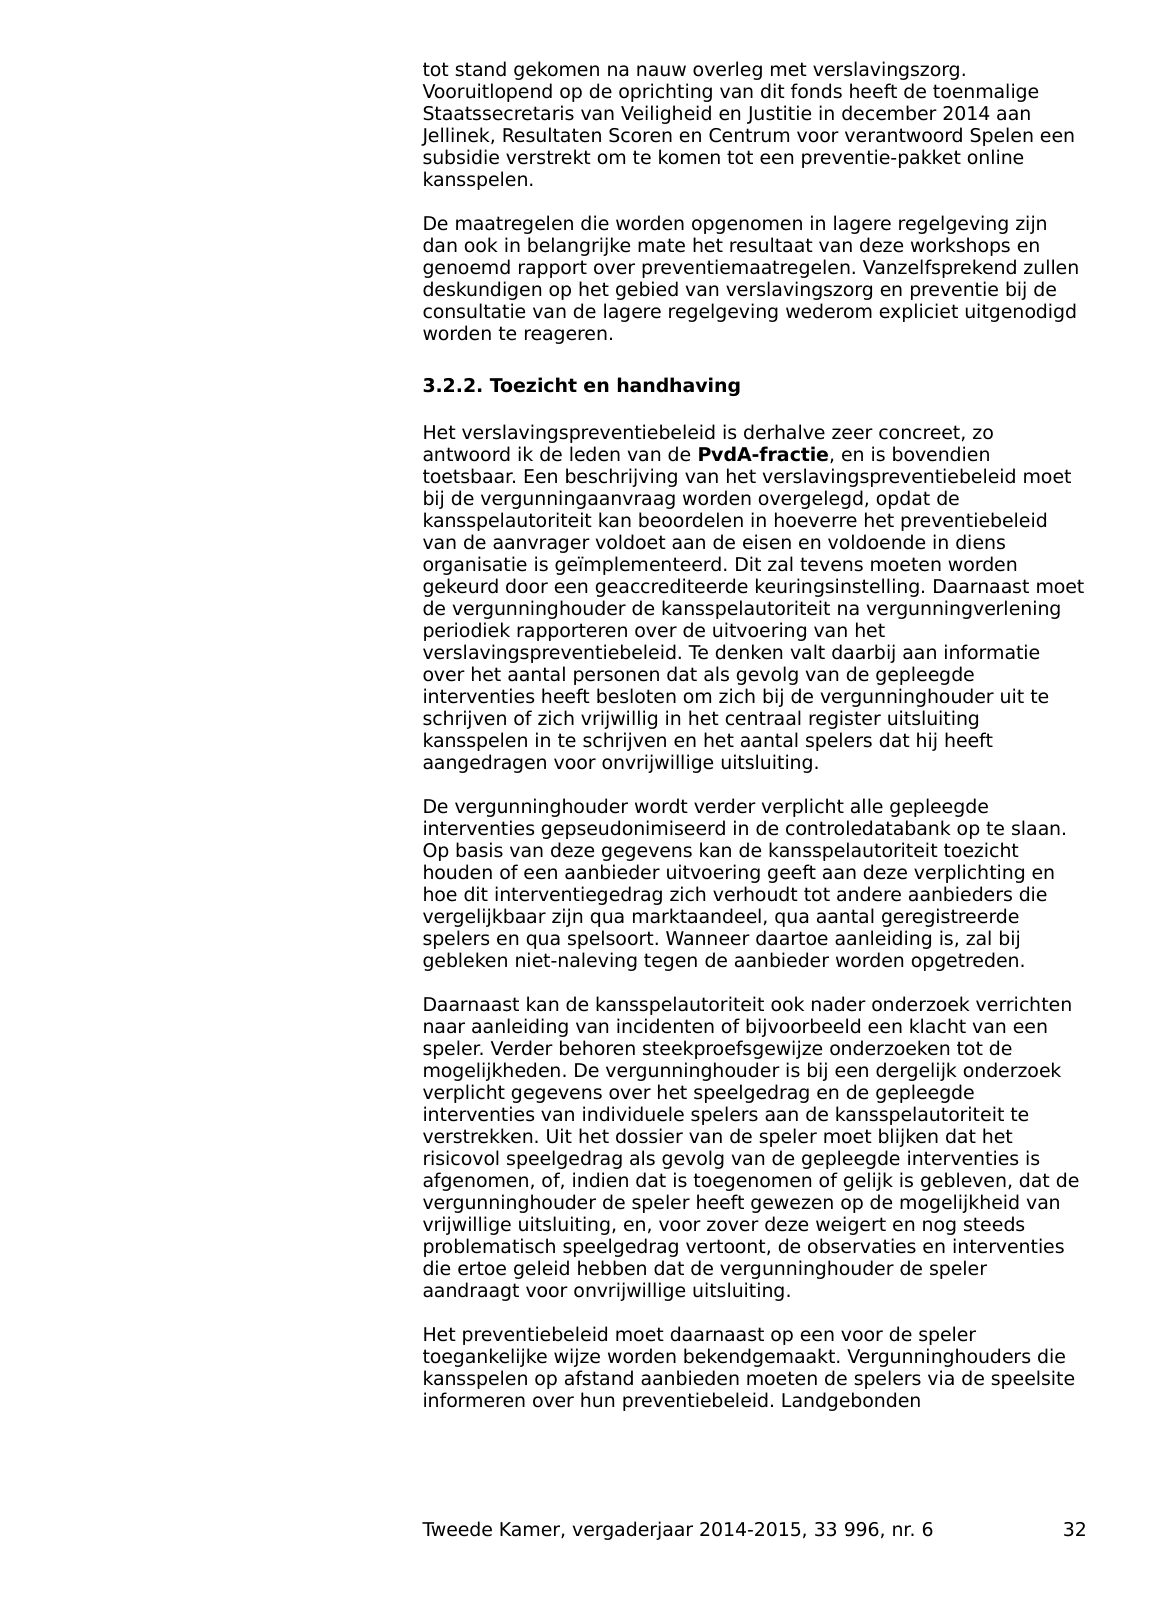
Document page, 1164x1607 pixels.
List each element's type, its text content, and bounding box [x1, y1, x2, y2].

text De maatregelen die worden opgenomen in lagere regelgeving zijn dan ook in belangrijke mate het resultaat van deze workshops en genoemd rapport over preventiemaatregelen. Vanzelfsprekend zullen deskundigen op het gebied van verslavingszorg en preventie bij de consultatie van de lagere regelgeving wederom expliciet uitgenodigd worden te reageren. [422, 213, 1087, 345]
text De vergunninghouder wordt verder verplicht alle gepleegde interventies gepseudonimiseerd in de controledatabank op te slaan. Op basis van deze gegevens kan de kansspelautoriteit toezicht houden of een aanbieder uitvoering geeft aan deze verplichting en hoe dit interventiegedrag zich verhoudt tot andere aanbieders die vergelijkbaar zijn qua marktaandeel, qua aantal geregistreerde spelers en qua spelsoort. Wanneer daartoe aanleiding is, zal bij gebleken niet-naleving tegen de aanbieder worden opgetreden. [422, 796, 1087, 972]
text Het verslavingspreventiebeleid is derhalve zeer concreet, zo antwoord ik de leden van de PvdA-fractie, en is bovendien toetsbaar. Een beschrijving van het verslavingspreventiebeleid moet bij de vergunningaanvraag worden overgelegd, opdat de kansspelautoriteit kan beoordelen in hoeverre het preventiebeleid van de aanvrager voldoet aan de eisen en voldoende in diens organisatie is geïmplementeerd. Dit zal tevens moeten worden gekeurd door een geaccrediteerde keuringsinstelling. Daarnaast moet de vergunninghouder de kansspelautoriteit na vergunningverlening periodiek rapporteren over de uitvoering van het verslavingspreventiebeleid. Te denken valt daarbij aan informatie over het aantal personen dat als gevolg van de gepleegde interventies heeft besloten om zich bij de vergunninghouder uit te schrijven of zich vrijwillig in het centraal register uitsluiting kansspelen in te schrijven en het aantal spelers dat hij heeft aangedragen voor onvrijwillige uitsluiting. [422, 422, 1087, 774]
text Het preventiebeleid moet daarnaast op een voor de speler toegankelijke wijze worden bekendgemaakt. Vergunninghouders die kansspelen op afstand aanbieden moeten de spelers via de speelsite informeren over hun preventiebeleid. Landgebonden [422, 1324, 1087, 1412]
subtitle 3.2.2. Toezicht en handhaving [422, 375, 1087, 397]
text tot stand gekomen na nauw overleg met verslavingszorg. Vooruitlopend op de oprichting van dit fonds heeft de toenmalige Staatssecretaris van Veiligheid en Justitie in december 2014 aan Jellinek, Resultaten Scoren en Centrum voor verantwoord Spelen een subsidie verstrekt om te komen tot een preventie-pakket online kansspelen. [422, 59, 1087, 191]
text Daarnaast kan de kansspelautoriteit ook nader onderzoek verrichten naar aanleiding van incidenten of bijvoorbeeld een klacht van een speler. Verder behoren steekproefsgewijze onderzoeken tot de mogelijkheden. De vergunninghouder is bij een dergelijk onderzoek verplicht gegevens over het speelgedrag en de gepleegde interventies van individuele spelers aan de kansspelautoriteit te verstrekken. Uit het dossier van de speler moet blijken dat het risicovol speelgedrag als gevolg van de gepleegde interventies is afgenomen, of, indien dat is toegenomen of gelijk is gebleven, dat de vergunninghouder de speler heeft gewezen op de mogelijkheid van vrijwillige uitsluiting, en, voor zover deze weigert en nog steeds problematisch speelgedrag vertoont, de observaties en interventies die ertoe geleid hebben dat de vergunninghouder de speler aandraagt voor onvrijwillige uitsluiting. [422, 994, 1087, 1302]
